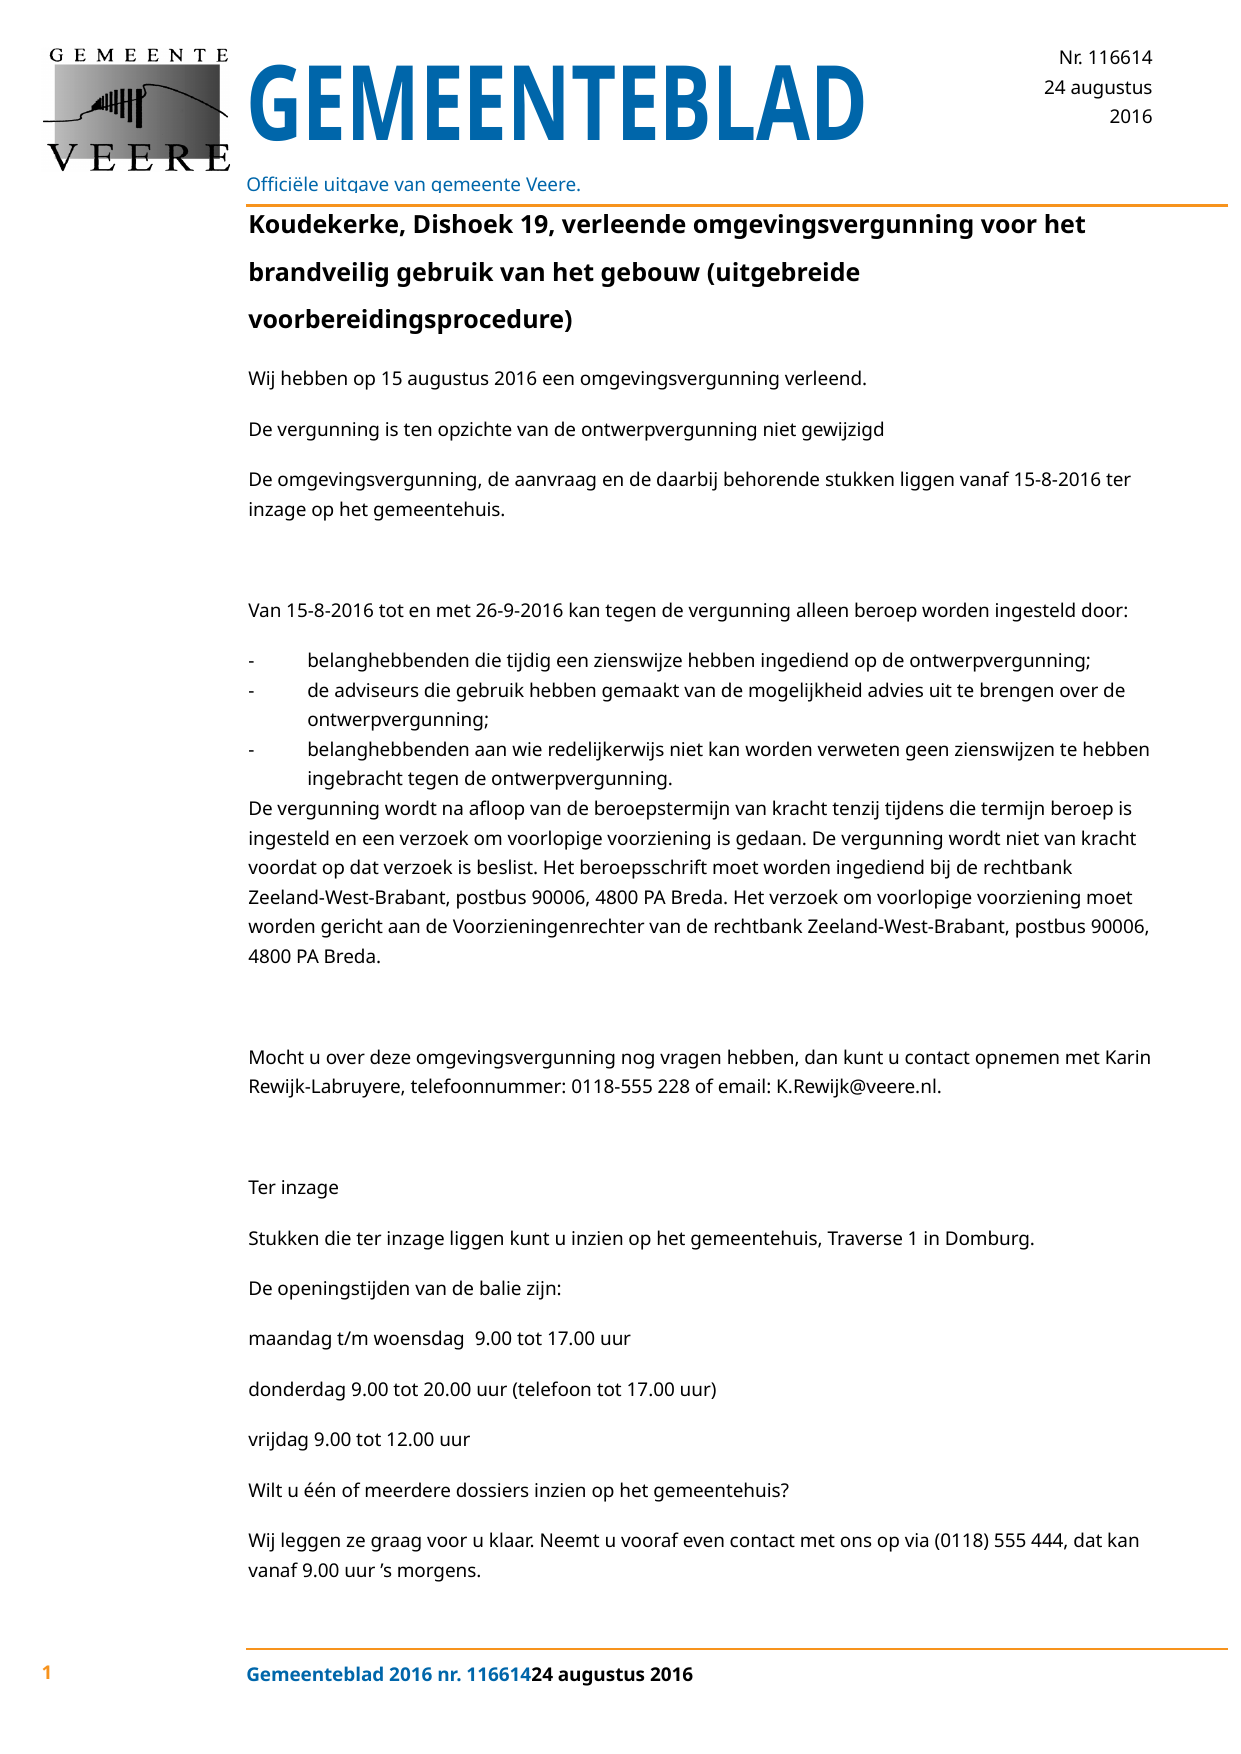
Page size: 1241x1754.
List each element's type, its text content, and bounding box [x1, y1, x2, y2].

text Mocht u over deze omgevingsvergunning nog vragen hebben, dan kunt u contact opnemen met Karin Rewijk-Labruyere, telefoonnummer: 0118-555 228 of email: K.Rewijk@veere.nl. [248, 1044, 1152, 1099]
text maandag t/m woensdag 9.00 tot 17.00 uur [248, 1326, 1152, 1351]
text vrijdag 9.00 tot 12.00 uur [248, 1426, 1152, 1452]
text De openingstijden van de balie zijn: [248, 1275, 1152, 1301]
list belanghebbenden aan wie redelijkerwijs niet kan worden verweten geen zienswijzen te hebben ingebracht tegen de ontwerpvergunning. [248, 736, 1152, 791]
text donderdag 9.00 tot 20.00 uur (telefoon tot 17.00 uur) [248, 1376, 1152, 1402]
text Stukken die ter inzage liggen kunt u inzien op het gemeentehuis, Traverse 1 in Domburg. [248, 1225, 1152, 1250]
text Ter inzage [248, 1174, 1152, 1200]
text De omgevingsvergunning, de aanvraag en de daarbij behorende stukken liggen vanaf 15-8-2016 ter inzage op het gemeentehuis. [248, 466, 1152, 522]
text Koudekerke, Dishoek 19, verleende omgevingsvergunning voor het brandveilig gebruik van het gebouw (uitgebreide voorbereidingsprocedure) [248, 207, 1152, 336]
picture [41, 47, 231, 172]
text Wilt u één of meerdere dossiers inzien op het gemeentehuis? [248, 1477, 1152, 1502]
text Van 15-8-2016 tot en met 26-9-2016 kan tegen de vergunning alleen beroep worden ingesteld door: [248, 597, 1152, 622]
text De vergunning is ten opzichte van de ontwerpvergunning niet gewijzigd [248, 416, 1152, 442]
text Wij leggen ze graag voor u klaar. Neemt u vooraf even contact met ons op via (0118) 555 444, dat kan vanaf 9.00 uur ’s morgens. [248, 1527, 1152, 1582]
text Wij hebben op 15 augustus 2016 een omgevingsvergunning verleend. [248, 366, 1152, 391]
list de adviseurs die gebruik hebben gemaakt van de mogelijkheid advies uit te brengen over de ontwerpvergunning; [248, 677, 1152, 732]
text De vergunning wordt na afloop van de beroepstermijn van kracht tenzij tijdens die termijn beroep is ingesteld en een verzoek om voorlopige voorziening is gedaan. De vergunning wordt niet van kracht voordat op dat verzoek is beslist. Het beroepsschrift moet worden ingediend bij de rechtbank Zeeland-West-Brabant, postbus 90006, 4800 PA Breda. Het verzoek om voorlopige voorziening moet worden gericht aan de Voorzieningenrechter van de rechtbank Zeeland-West-Brabant, postbus 90006, 4800 PA Breda. [248, 795, 1152, 969]
list belanghebbenden die tijdig een zienswijze hebben ingediend op de ontwerpvergunning; [248, 647, 1152, 673]
